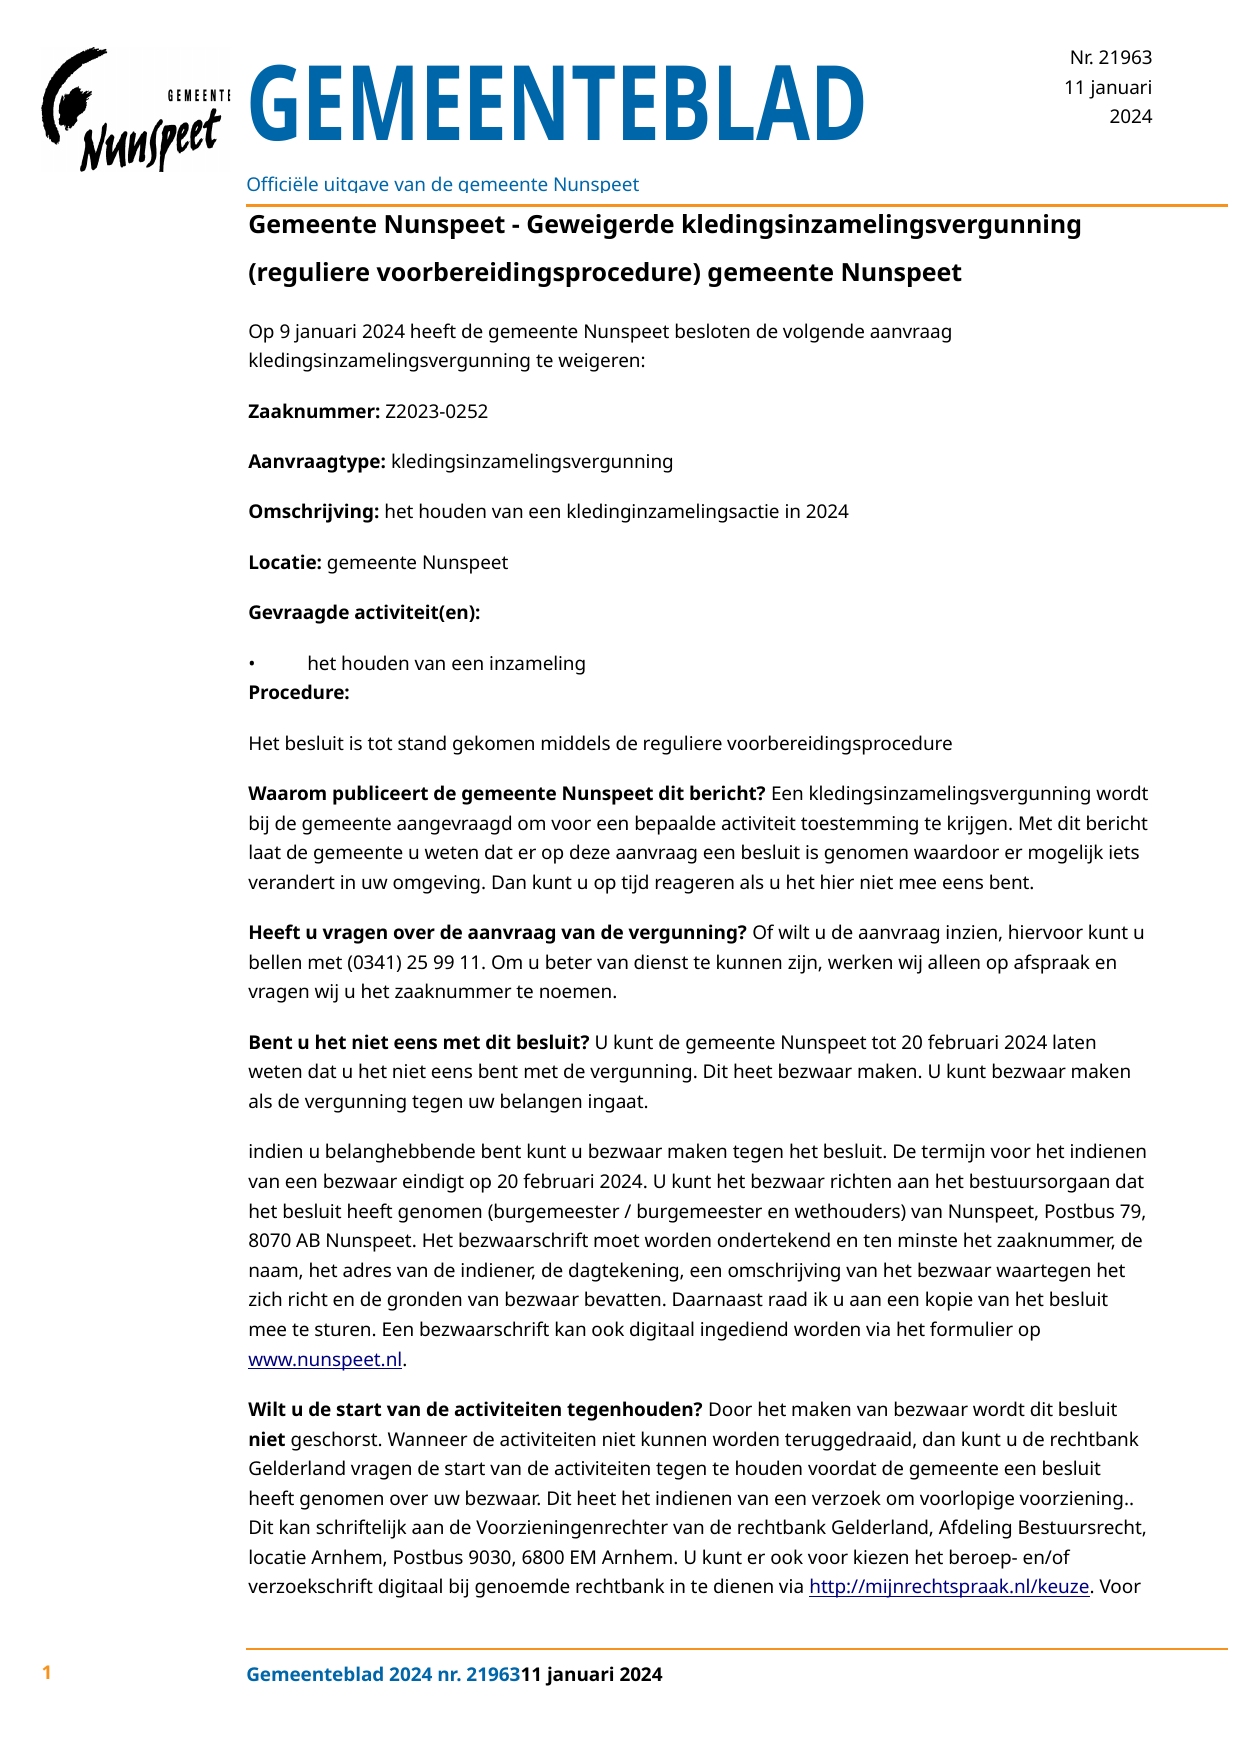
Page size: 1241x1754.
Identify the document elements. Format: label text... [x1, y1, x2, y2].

text Aanvraagtype: kledingsinzamelingsvergunning [248, 448, 1152, 474]
list het houden van een inzameling [248, 650, 1152, 676]
text Locatie: gemeente Nunspeet [248, 549, 1152, 575]
text Op 9 januari 2024 heeft de gemeente Nunspeet besloten de volgende aanvraag kledingsinzamelingsvergunning te weigeren: [248, 318, 1152, 373]
text Gevraagde activiteit(en): [248, 599, 1152, 625]
text Wilt u de start van de activiteiten tegenhouden? Door het maken van bezwaar wordt dit besluit niet geschorst. Wanneer de activiteiten niet kunnen worden teruggedraaid, dan kunt u de rechtbank Gelderland vragen de start van de activiteiten tegen te houden voordat de gemeente een besluit heeft genomen over uw bezwaar. Dit heet het indienen van een verzoek om voorlopige voorziening.. Dit kan schriftelijk aan de Voorzieningenrechter van de rechtbank Gelderland, Afdeling Bestuursrecht, locatie Arnhem, Postbus 9030, 6800 EM Arnhem. U kunt er ook voor kiezen het beroep- en/of verzoekschrift digitaal bij genoemde rechtbank in te dienen via http://mijnrechtspraak.nl/keuze. Voor [248, 1396, 1152, 1599]
text Het besluit is tot stand gekomen middels de reguliere voorbereidingsprocedure [248, 730, 1152, 756]
picture [41, 47, 231, 172]
text Waarom publiceert de gemeente Nunspeet dit bericht? Een kledingsinzamelingsvergunning wordt bij de gemeente aangevraagd om voor een bepaalde activiteit toestemming te krijgen. Met dit bericht laat de gemeente u weten dat er op deze aanvraag een besluit is genomen waardoor er mogelijk iets verandert in uw omgeving. Dan kunt u op tijd reageren als u het hier niet mee eens bent. [248, 780, 1152, 895]
text Procedure: [248, 679, 1152, 705]
text Gemeente Nunspeet - Geweigerde kledingsinzamelingsvergunning (reguliere voorbereidingsprocedure) gemeente Nunspeet [248, 207, 1152, 288]
text Bent u het niet eens met dit besluit? U kunt de gemeente Nunspeet tot 20 februari 2024 laten weten dat u het niet eens bent met de vergunning. Dit heet bezwaar maken. U kunt bezwaar maken als de vergunning tegen uw belangen ingaat. [248, 1029, 1152, 1114]
text Heeft u vragen over de aanvraag van de vergunning? Of wilt u de aanvraag inzien, hiervoor kunt u bellen met (0341) 25 99 11. Om u beter van dienst te kunnen zijn, werken wij alleen op afspraak en vragen wij u het zaaknummer te noemen. [248, 919, 1152, 1004]
text Omschrijving: het houden van een kledinginzamelingsactie in 2024 [248, 499, 1152, 524]
text Zaaknummer: Z2023-0252 [248, 398, 1152, 424]
text indien u belanghebbende bent kunt u bezwaar maken tegen het besluit. De termijn voor het indienen van een bezwaar eindigt op 20 februari 2024. U kunt het bezwaar richten aan het bestuursorgaan dat het besluit heeft genomen (burgemeester / burgemeester en wethouders) van Nunspeet, Postbus 79, 8070 AB Nunspeet. Het bezwaarschrift moet worden ondertekend en ten minste het zaaknummer, de naam, het adres van de indiener, de dagtekening, een omschrijving van het bezwaar waartegen het zich richt en de gronden van bezwaar bevatten. Daarnaast raad ik u aan een kopie van het besluit mee te sturen. Een bezwaarschrift kan ook digitaal ingediend worden via het formulier op www.nunspeet.nl. [248, 1139, 1152, 1372]
